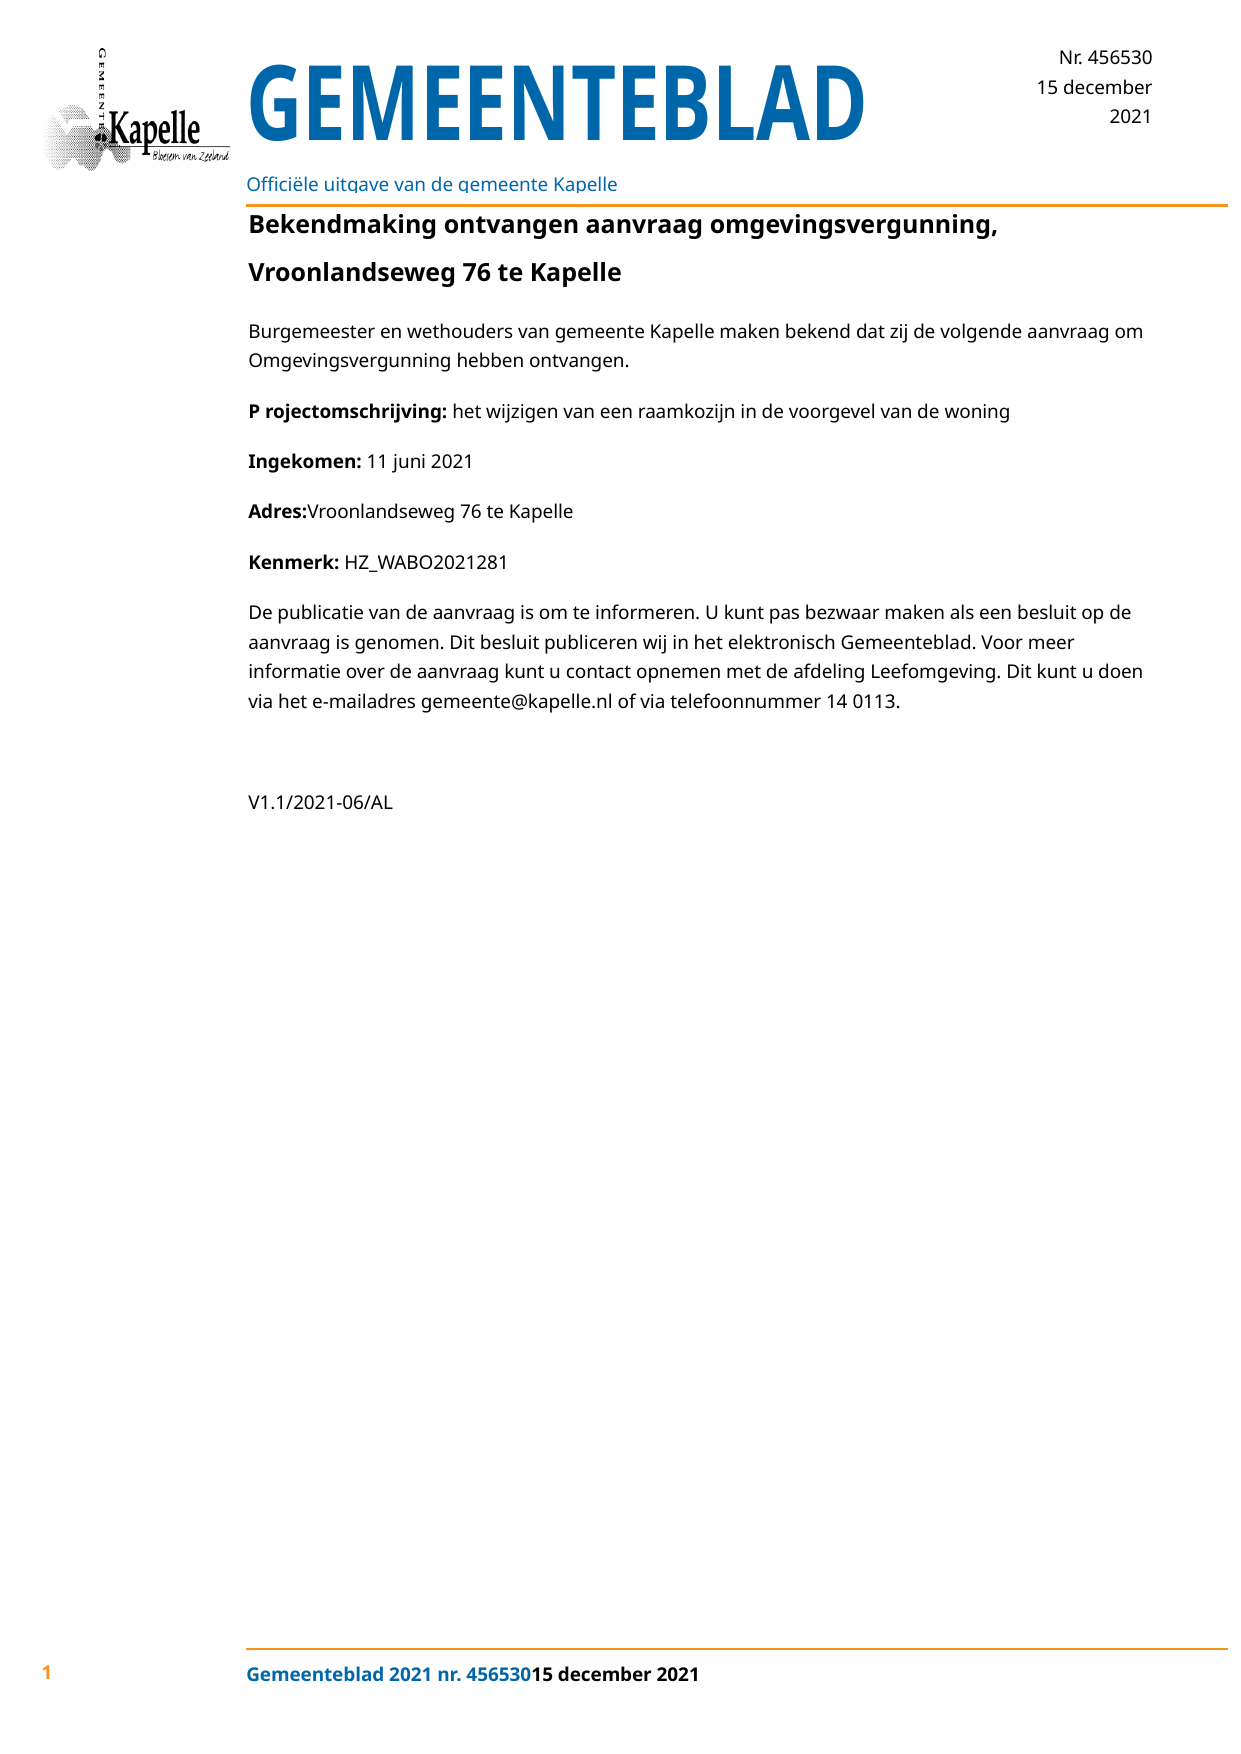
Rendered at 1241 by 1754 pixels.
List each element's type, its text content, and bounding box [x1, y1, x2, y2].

text Bekendmaking ontvangen aanvraag omgevingsvergunning, Vroonlandseweg 76 te Kapelle [248, 207, 1152, 288]
text Burgemeester en wethouders van gemeente Kapelle maken bekend dat zij de volgende aanvraag om Omgevingsvergunning hebben ontvangen. [248, 318, 1152, 373]
text Ingekomen: 11 juni 2021 [248, 448, 1152, 474]
text De publicatie van de aanvraag is om te informeren. U kunt pas bezwaar maken als een besluit op de aanvraag is genomen. Dit besluit publiceren wij in het elektronisch Gemeenteblad. Voor meer informatie over de aanvraag kunt u contact opnemen met de afdeling Leefomgeving. Dit kunt u doen via het e-mailadres gemeente@kapelle.nl of via telefoonnummer 14 0113. [248, 599, 1152, 714]
text Kenmerk: HZ_WABO2021281 [248, 549, 1152, 575]
picture [41, 47, 231, 172]
text Adres:Vroonlandseweg 76 te Kapelle [248, 499, 1152, 524]
text V1.1/2021-06/AL [248, 789, 1152, 815]
text P rojectomschrijving: het wijzigen van een raamkozijn in de voorgevel van de woning [248, 398, 1152, 424]
